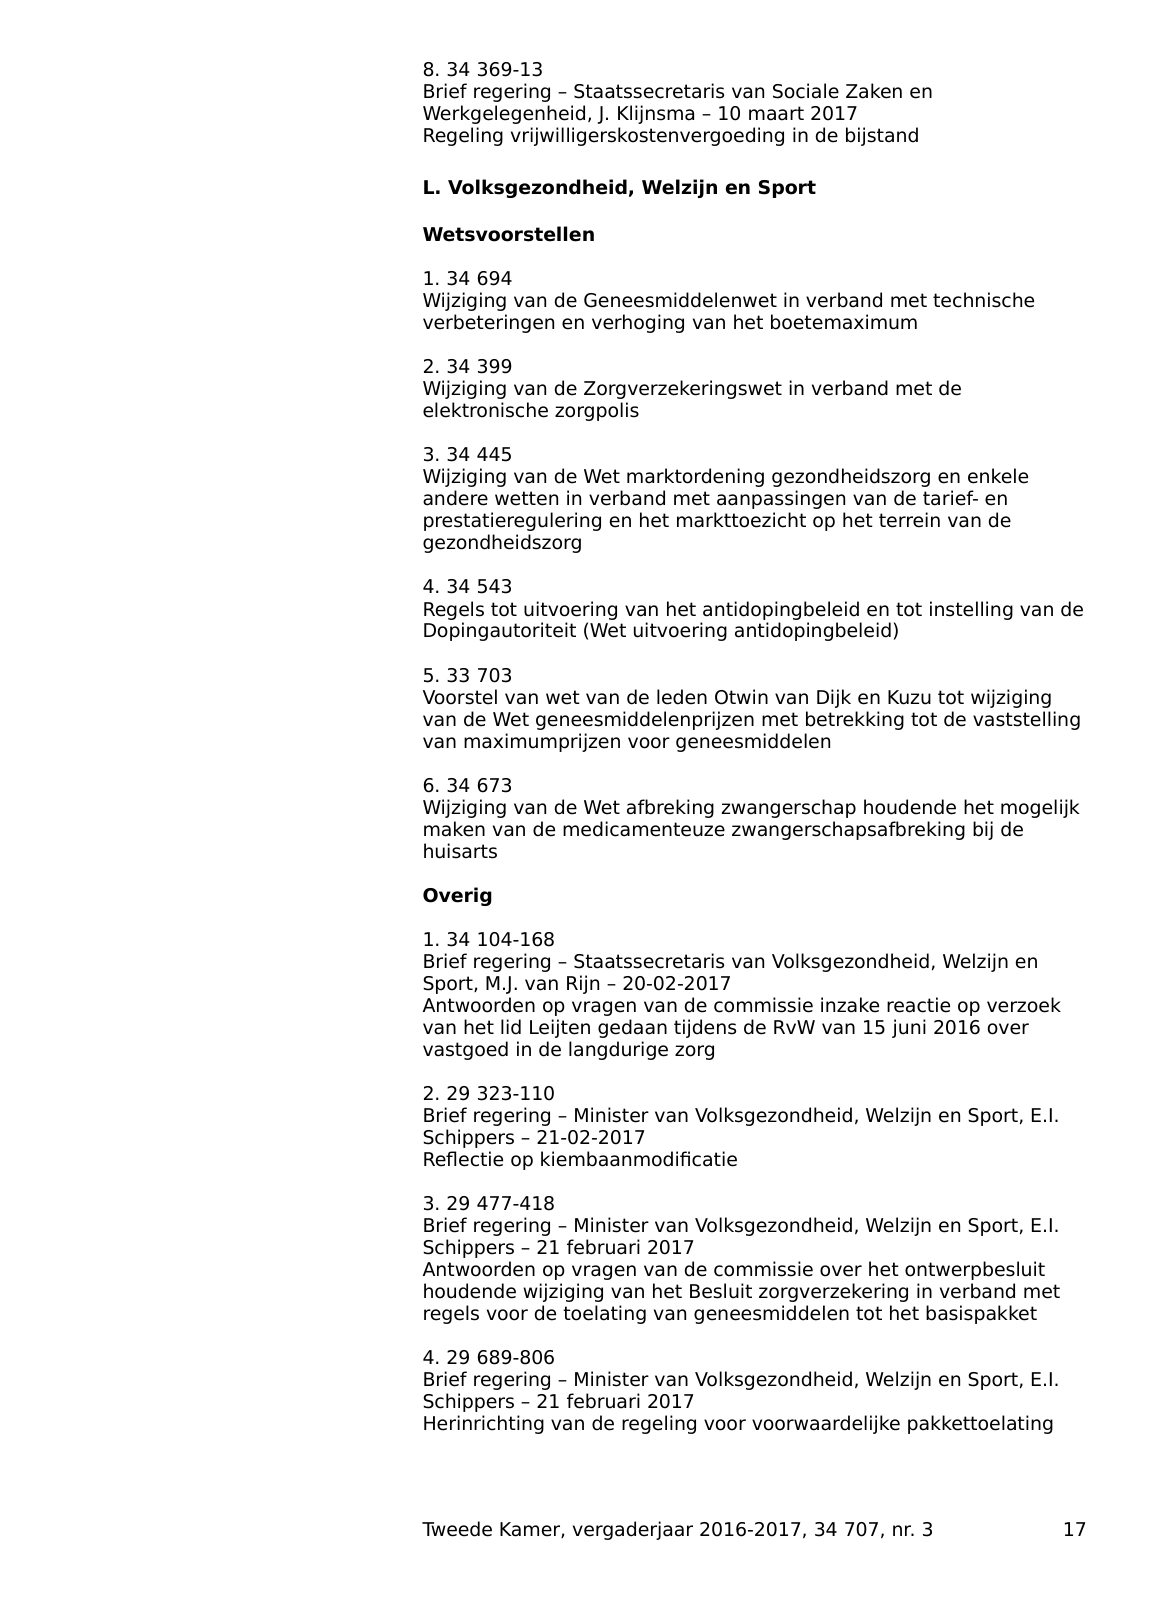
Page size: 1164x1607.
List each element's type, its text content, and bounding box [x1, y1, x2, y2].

text Wijziging van de Zorgverzekeringswet in verband met de elektronische zorgpolis [422, 378, 1087, 422]
text 4. 29 689-806 [422, 1347, 1087, 1369]
text 6. 34 673 [422, 775, 1087, 797]
text Brief regering – Minister van Volksgezondheid, Welzijn en Sport, E.I. Schippers – 21 februari 2017 [422, 1369, 1087, 1413]
text 5. 33 703 [422, 664, 1087, 687]
text 4. 34 543 [422, 576, 1087, 598]
text 1. 34 104-168 [422, 929, 1087, 951]
text Antwoorden op vragen van de commissie over het ontwerpbesluit houdende wijziging van het Besluit zorgverzekering in verband met regels voor de toelating van geneesmiddelen tot het basispakket [422, 1259, 1087, 1325]
subtitle Wetsvoorstellen [422, 224, 1087, 246]
text Brief regering – Staatssecretaris van Sociale Zaken en Werkgelegenheid, J. Klijnsma – 10 maart 2017 [422, 81, 1087, 125]
text Voorstel van wet van de leden Otwin van Dijk en Kuzu tot wijziging van de Wet geneesmiddelenprijzen met betrekking tot de vaststelling van maximumprijzen voor geneesmiddelen [422, 687, 1087, 752]
text Brief regering – Staatssecretaris van Volksgezondheid, Welzijn en Sport, M.J. van Rijn – 20-02-2017 [422, 951, 1087, 995]
subtitle L. Volksgezondheid, Welzijn en Sport [422, 177, 1087, 199]
text 3. 34 445 [422, 444, 1087, 466]
text Reflectie op kiembaanmodificatie [422, 1149, 1087, 1171]
text 2. 29 323-110 [422, 1083, 1087, 1105]
text Antwoorden op vragen van de commissie inzake reactie op verzoek van het lid Leijten gedaan tijdens de RvW van 15 juni 2016 over vastgoed in de langdurige zorg [422, 995, 1087, 1061]
text Wijziging van de Geneesmiddelenwet in verband met technische verbeteringen en verhoging van het boetemaximum [422, 290, 1087, 334]
text Brief regering – Minister van Volksgezondheid, Welzijn en Sport, E.I. Schippers – 21 februari 2017 [422, 1215, 1087, 1259]
text 1. 34 694 [422, 268, 1087, 290]
text Brief regering – Minister van Volksgezondheid, Welzijn en Sport, E.I. Schippers – 21-02-2017 [422, 1105, 1087, 1149]
text Regels tot uitvoering van het antidopingbeleid en tot instelling van de Dopingautoriteit (Wet uitvoering antidopingbeleid) [422, 598, 1087, 642]
text Wijziging van de Wet afbreking zwangerschap houdende het mogelijk maken van de medicamenteuze zwangerschapsafbreking bij de huisarts [422, 797, 1087, 863]
text 3. 29 477-418 [422, 1193, 1087, 1215]
text Regeling vrijwilligerskostenvergoeding in de bijstand [422, 125, 1087, 147]
subtitle Overig [422, 885, 1087, 907]
text Herinrichting van de regeling voor voorwaardelijke pakkettoelating [422, 1413, 1087, 1435]
text 2. 34 399 [422, 356, 1087, 378]
text 8. 34 369-13 [422, 59, 1087, 81]
text Wijziging van de Wet marktordening gezondheidszorg en enkele andere wetten in verband met aanpassingen van de tarief- en prestatieregulering en het markttoezicht op het terrein van de gezondheidszorg [422, 466, 1087, 554]
